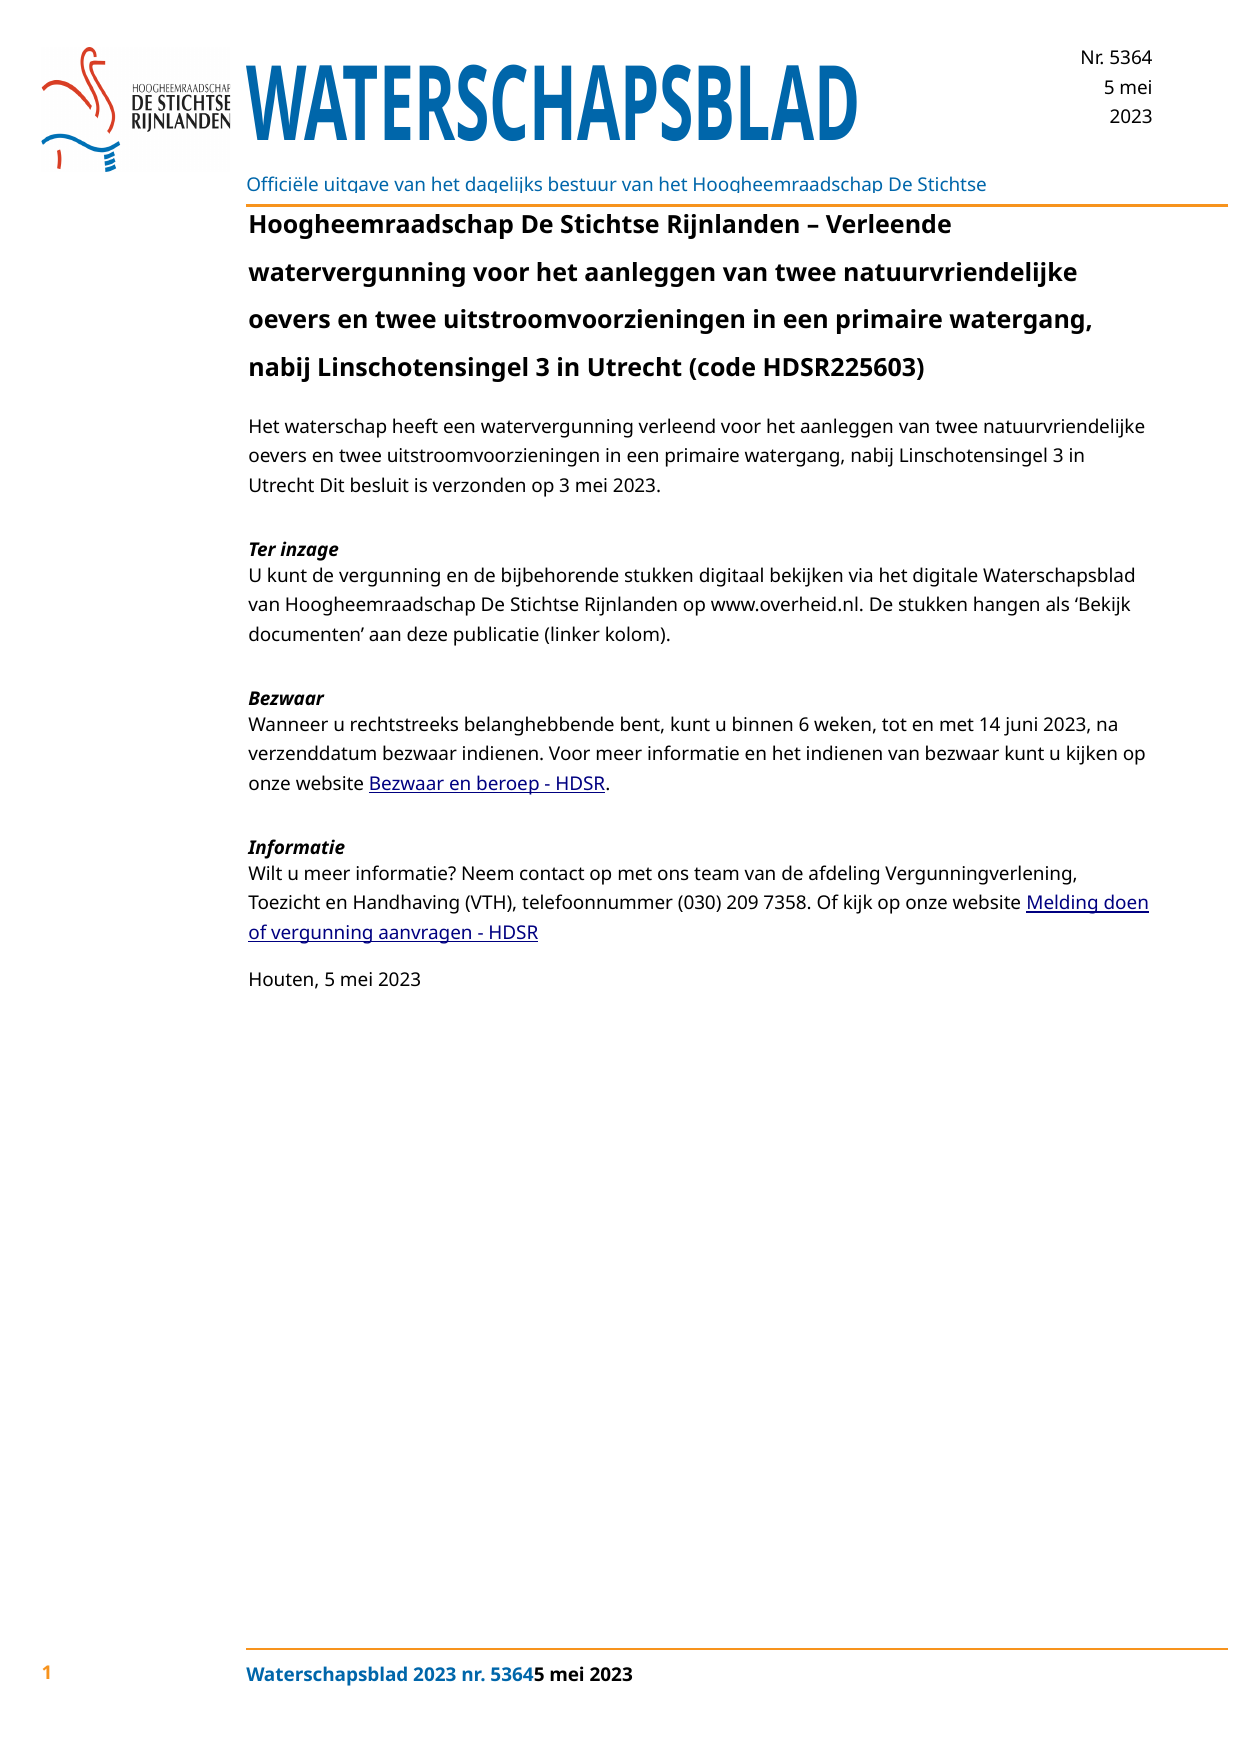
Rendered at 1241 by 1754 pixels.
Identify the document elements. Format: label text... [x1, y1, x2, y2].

picture [41, 47, 231, 172]
text Hoogheemraadschap De Stichtse Rijnlanden – Verleende watervergunning voor het aanleggen van twee natuurvriendelijke oevers en twee uitstroomvoorzieningen in een primaire watergang, nabij Linschotensingel 3 in Utrecht (code HDSR225603) [248, 207, 1152, 384]
text Wanneer u rechtstreeks belanghebbende bent, kunt u binnen 6 weken, tot en met 14 juni 2023, na verzenddatum bezwaar indienen. Voor meer informatie en het indienen van bezwaar kunt u kijken op onze website Bezwaar en beroep - HDSR. [248, 711, 1152, 796]
text Bezwaar [248, 685, 1152, 711]
text U kunt de vergunning en de bijbehorende stukken digitaal bekijken via het digitale Waterschapsblad van Hoogheemraadschap De Stichtse Rijnlanden op www.overheid.nl. De stukken hangen als ‘Bekijk documenten’ aan deze publicatie (linker kolom). [248, 562, 1152, 647]
text Houten, 5 mei 2023 [248, 967, 1152, 992]
text Wilt u meer informatie? Neem contact op met ons team van de afdeling Vergunningverlening, Toezicht en Handhaving (VTH), telefoonnummer (030) 209 7358. Of kijk op onze website Melding doen of vergunning aanvragen - HDSR [248, 860, 1152, 944]
text Het waterschap heeft een watervergunning verleend voor het aanleggen van twee natuurvriendelijke oevers en twee uitstroomvoorzieningen in een primaire watergang, nabij Linschotensingel 3 in Utrecht Dit besluit is verzonden op 3 mei 2023. [248, 413, 1152, 498]
text Informatie [248, 834, 1152, 860]
text Ter inzage [248, 536, 1152, 562]
